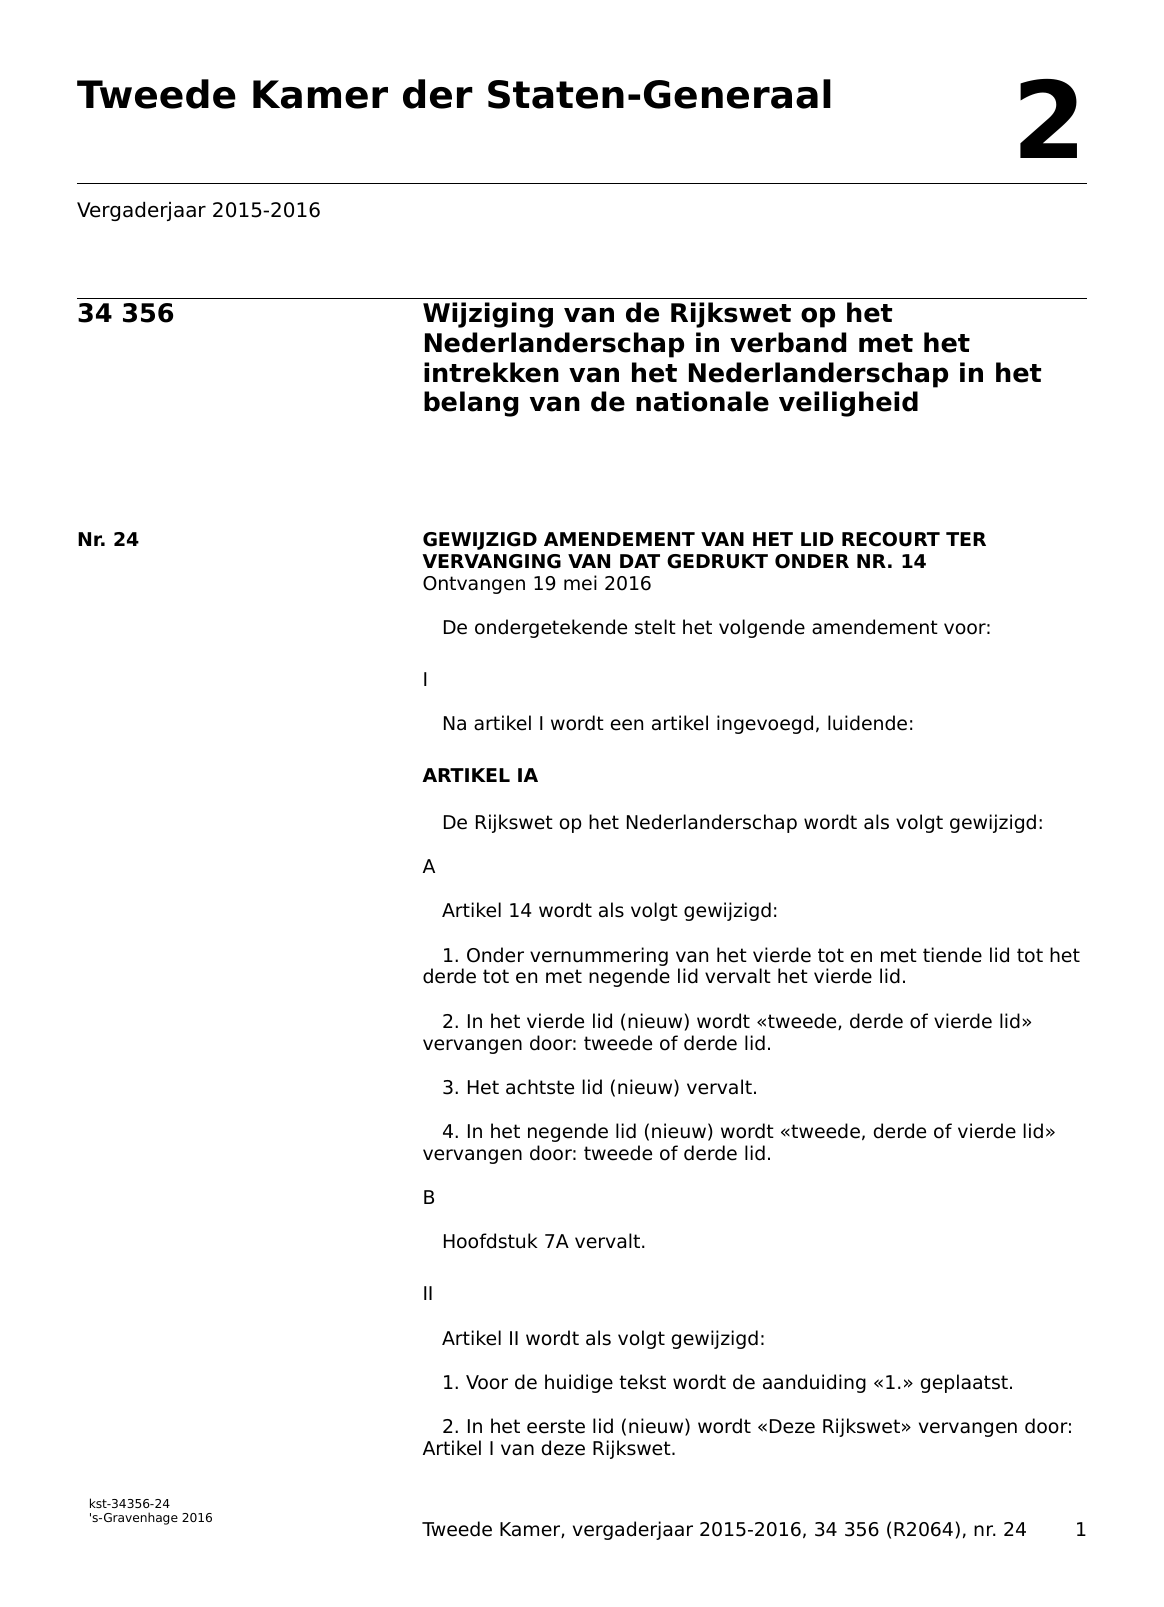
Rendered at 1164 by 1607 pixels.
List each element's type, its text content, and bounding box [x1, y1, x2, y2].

text Na artikel I wordt een artikel ingevoegd, luidende: [422, 713, 1087, 735]
text De Rijkswet op het Nederlanderschap wordt als volgt gewijzigd: [422, 812, 1087, 834]
text Artikel 14 wordt als volgt gewijzigd: [422, 900, 1087, 922]
text 3. Het achtste lid (nieuw) vervalt. [422, 1077, 1087, 1099]
subtitle Nr. 24 GEWIJZIGD AMENDEMENT VAN HET LID RECOURT TER VERVANGING VAN DAT GEDRUKT ONDER NR. 14 [77, 529, 1087, 573]
subtitle I [422, 669, 1087, 691]
subtitle II [422, 1283, 1087, 1305]
text Ontvangen 19 mei 2016 [422, 573, 1087, 595]
text 4. In het negende lid (nieuw) wordt «tweede, derde of vierde lid» vervangen door: tweede of derde lid. [422, 1121, 1087, 1165]
table_header 2 [886, 59, 1087, 183]
subtitle 34 356 Wijziging van de Rijkswet op het Nederlanderschap in verband met het intrekken van het Nederlanderschap in het belang van de nationale veiligheid [77, 299, 1087, 418]
text Artikel II wordt als volgt gewijzigd: [422, 1327, 1087, 1349]
table_header Tweede Kamer der Staten-Generaal [77, 59, 886, 183]
text B [422, 1187, 1087, 1209]
text 1. Voor de huidige tekst wordt de aanduiding «1.» geplaatst. [422, 1372, 1087, 1393]
subtitle ARTIKEL IA [422, 765, 1087, 787]
text Hoofdstuk 7A vervalt. [422, 1231, 1087, 1253]
table_cell Vergaderjaar 2015-2016 [77, 184, 1087, 298]
text 2. In het vierde lid (nieuw) wordt «tweede, derde of vierde lid» vervangen door: tweede of derde lid. [422, 1011, 1087, 1054]
text 1. Onder vernummering van het vierde tot en met tiende lid tot het derde tot en met negende lid vervalt het vierde lid. [422, 944, 1087, 988]
text De ondergetekende stelt het volgende amendement voor: [422, 617, 1087, 639]
text 2. In het eerste lid (nieuw) wordt «Deze Rijkswet» vervangen door: Artikel I van deze Rijkswet. [422, 1416, 1087, 1460]
text A [422, 856, 1087, 878]
text 's-Gravenhage 2016 [88, 1511, 323, 1525]
text kst-34356-24 [88, 1497, 323, 1511]
